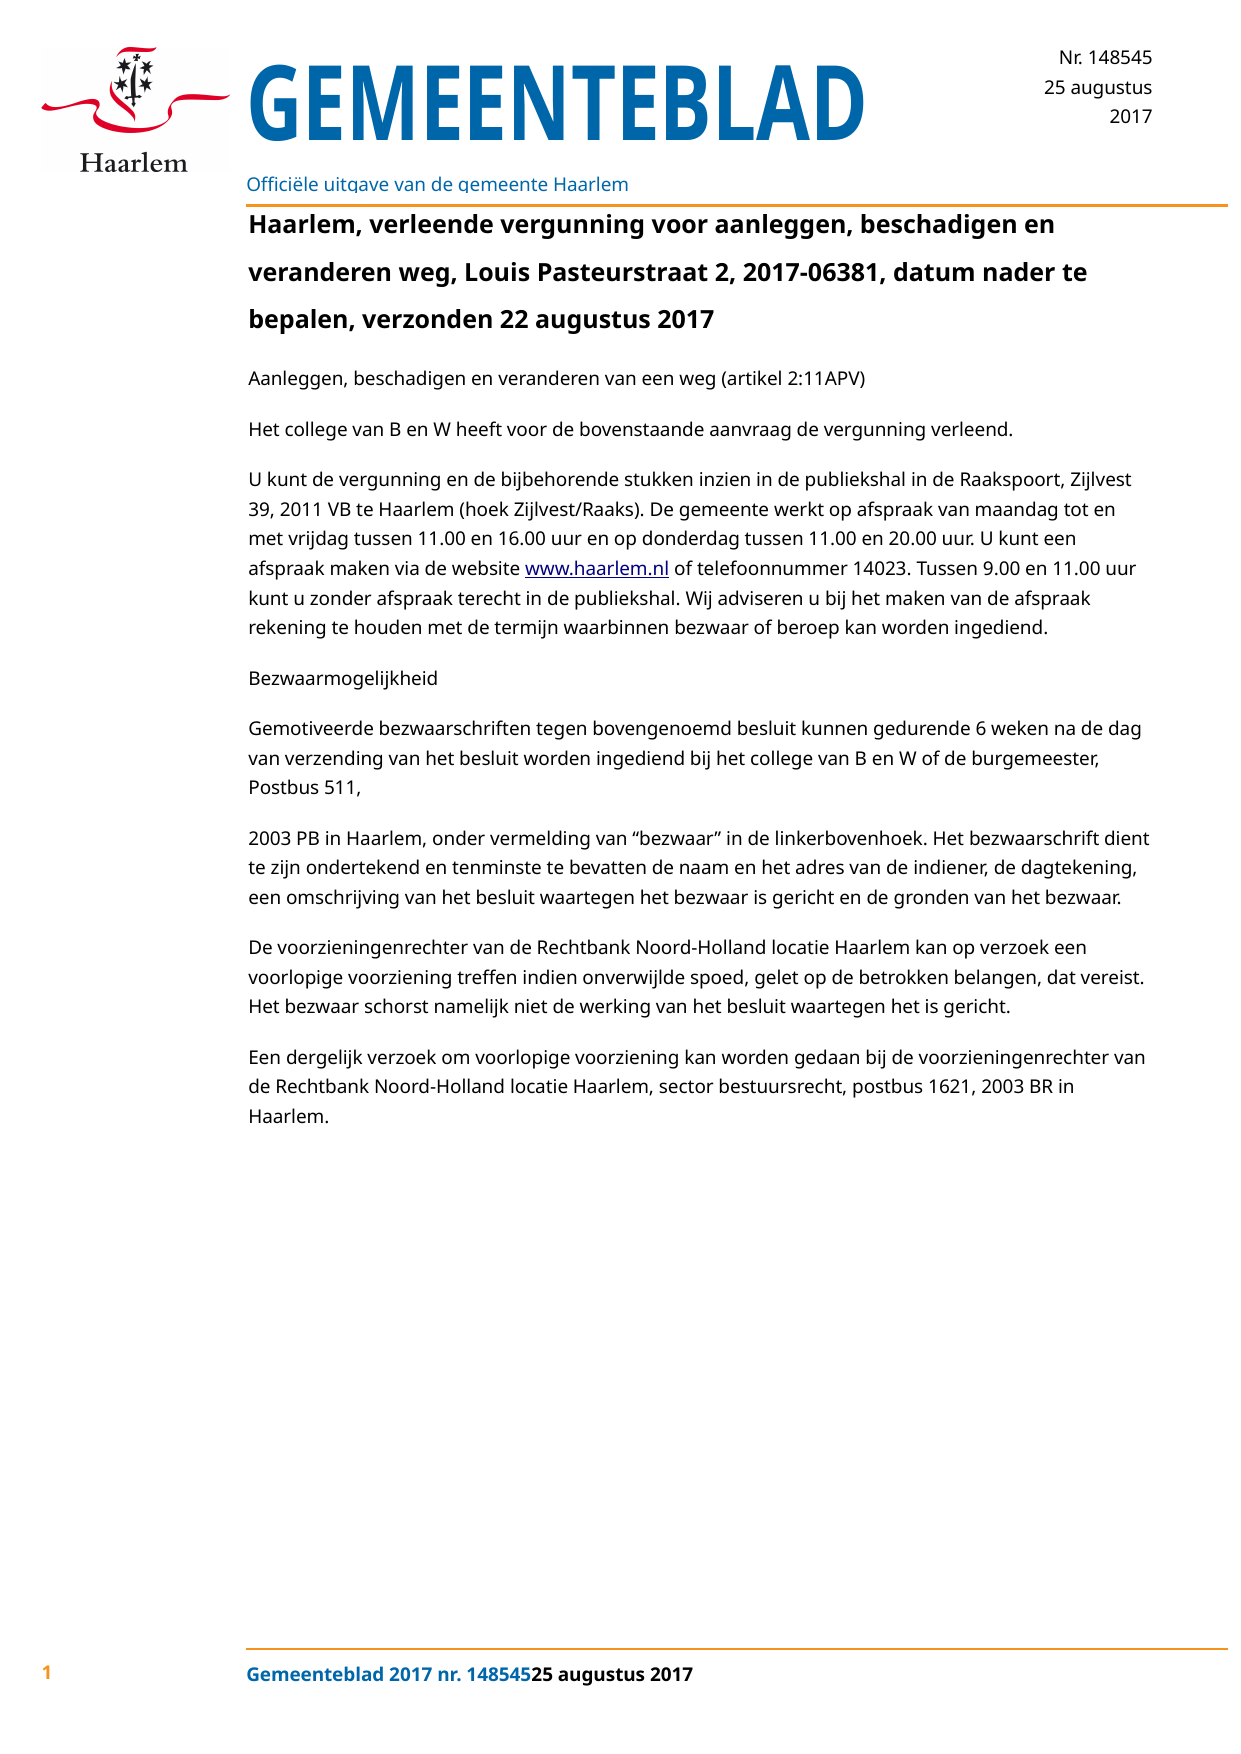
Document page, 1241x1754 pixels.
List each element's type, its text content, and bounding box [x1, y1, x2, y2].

text Haarlem, verleende vergunning voor aanleggen, beschadigen en veranderen weg, Louis Pasteurstraat 2, 2017-06381, datum nader te bepalen, verzonden 22 augustus 2017 [248, 207, 1152, 336]
text Een dergelijk verzoek om voorlopige voorziening kan worden gedaan bij de voorzieningenrechter van de Rechtbank Noord-Holland locatie Haarlem, sector bestuursrecht, postbus 1621, 2003 BR in Haarlem. [248, 1044, 1152, 1129]
text Gemotiveerde bezwaarschriften tegen bovengenoemd besluit kunnen gedurende 6 weken na de dag van verzending van het besluit worden ingediend bij het college van B en W of de burgemeester, Postbus 511, [248, 715, 1152, 800]
text U kunt de vergunning en de bijbehorende stukken inzien in de publiekshal in de Raakspoort, Zijlvest 39, 2011 VB te Haarlem (hoek Zijlvest/Raaks). De gemeente werkt op afspraak van maandag tot en met vrijdag tussen 11.00 en 16.00 uur en op donderdag tussen 11.00 en 20.00 uur. U kunt een afspraak maken via de website www.haarlem.nl of telefoonnummer 14023. Tussen 9.00 en 11.00 uur kunt u zonder afspraak terecht in de publiekshal. Wij adviseren u bij het maken van de afspraak rekening te houden met de termijn waarbinnen bezwaar of beroep kan worden ingediend. [248, 466, 1152, 640]
text 2003 PB in Haarlem, onder vermelding van “bezwaar” in de linkerbovenhoek. Het bezwaarschrift dient te zijn ondertekend en tenminste te bevatten de naam en het adres van de indiener, de dagtekening, een omschrijving van het besluit waartegen het bezwaar is gericht en de gronden van het bezwaar. [248, 825, 1152, 909]
text Aanleggen, beschadigen en veranderen van een weg (artikel 2:11APV) [248, 366, 1152, 391]
text Bezwaarmogelijkheid [248, 665, 1152, 690]
text Het college van B en W heeft voor de bovenstaande aanvraag de vergunning verleend. [248, 416, 1152, 442]
text De voorzieningenrechter van de Rechtbank Noord-Holland locatie Haarlem kan op verzoek een voorlopige voorziening treffen indien onverwijlde spoed, gelet op de betrokken belangen, dat vereist. Het bezwaar schorst namelijk niet de werking van het besluit waartegen het is gericht. [248, 934, 1152, 1019]
picture [41, 47, 231, 172]
